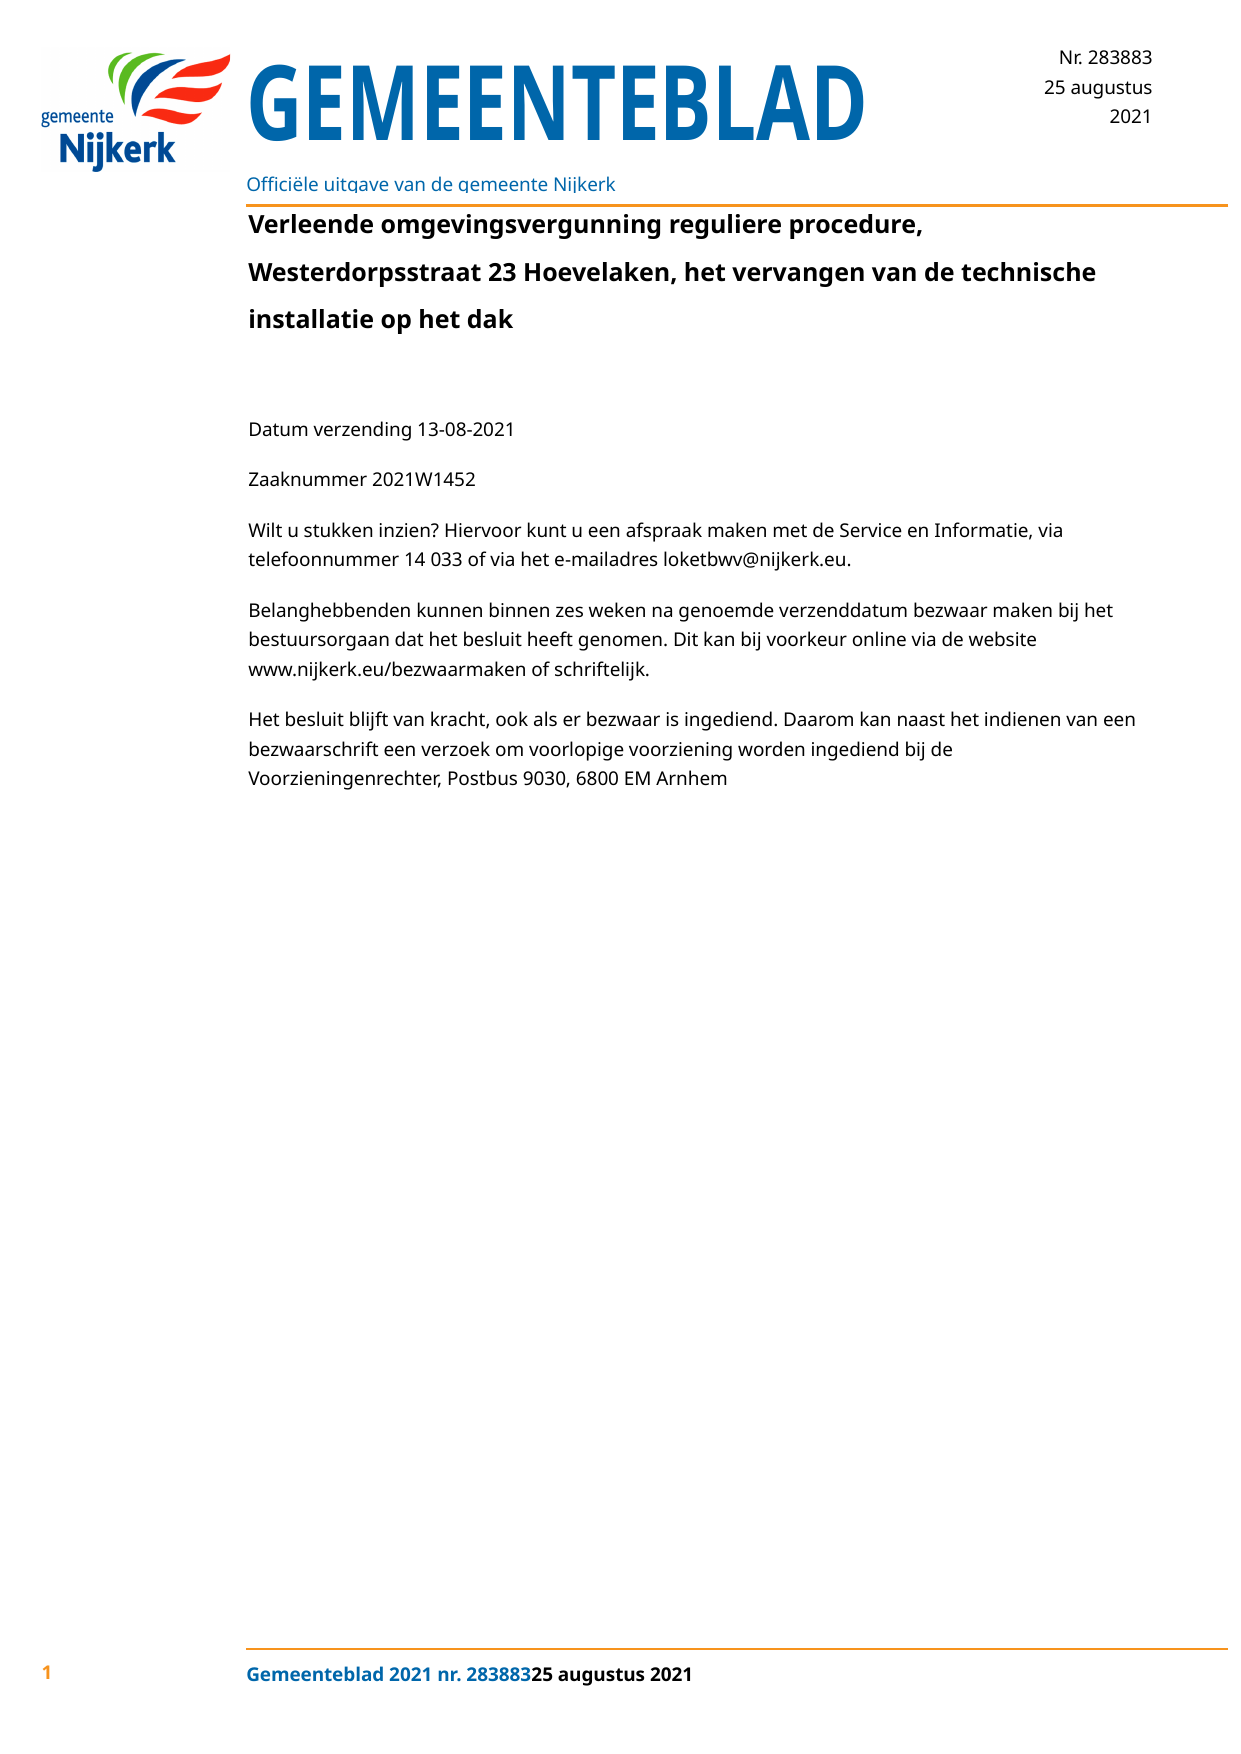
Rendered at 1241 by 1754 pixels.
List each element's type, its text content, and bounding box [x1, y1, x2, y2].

text Het besluit blijft van kracht, ook als er bezwaar is ingediend. Daarom kan naast het indienen van een bezwaarschrift een verzoek om voorlopige voorziening worden ingediend bij de Voorzieningenrechter, Postbus 9030, 6800 EM Arnhem [248, 706, 1152, 791]
text Datum verzending 13-08-2021 [248, 416, 1152, 442]
text Zaaknummer 2021W1452 [248, 466, 1152, 492]
text Belanghebbenden kunnen binnen zes weken na genoemde verzenddatum bezwaar maken bij het bestuursorgaan dat het besluit heeft genomen. Dit kan bij voorkeur online via de website www.nijkerk.eu/bezwaarmaken of schriftelijk. [248, 597, 1152, 682]
picture [41, 47, 231, 172]
text Verleende omgevingsvergunning reguliere procedure, Westerdorpsstraat 23 Hoevelaken, het vervangen van de technische installatie op het dak [248, 207, 1152, 336]
text Wilt u stukken inzien? Hiervoor kunt u een afspraak maken met de Service en Informatie, via telefoonnummer 14 033 of via het e-mailadres loketbwv@nijkerk.eu. [248, 517, 1152, 572]
